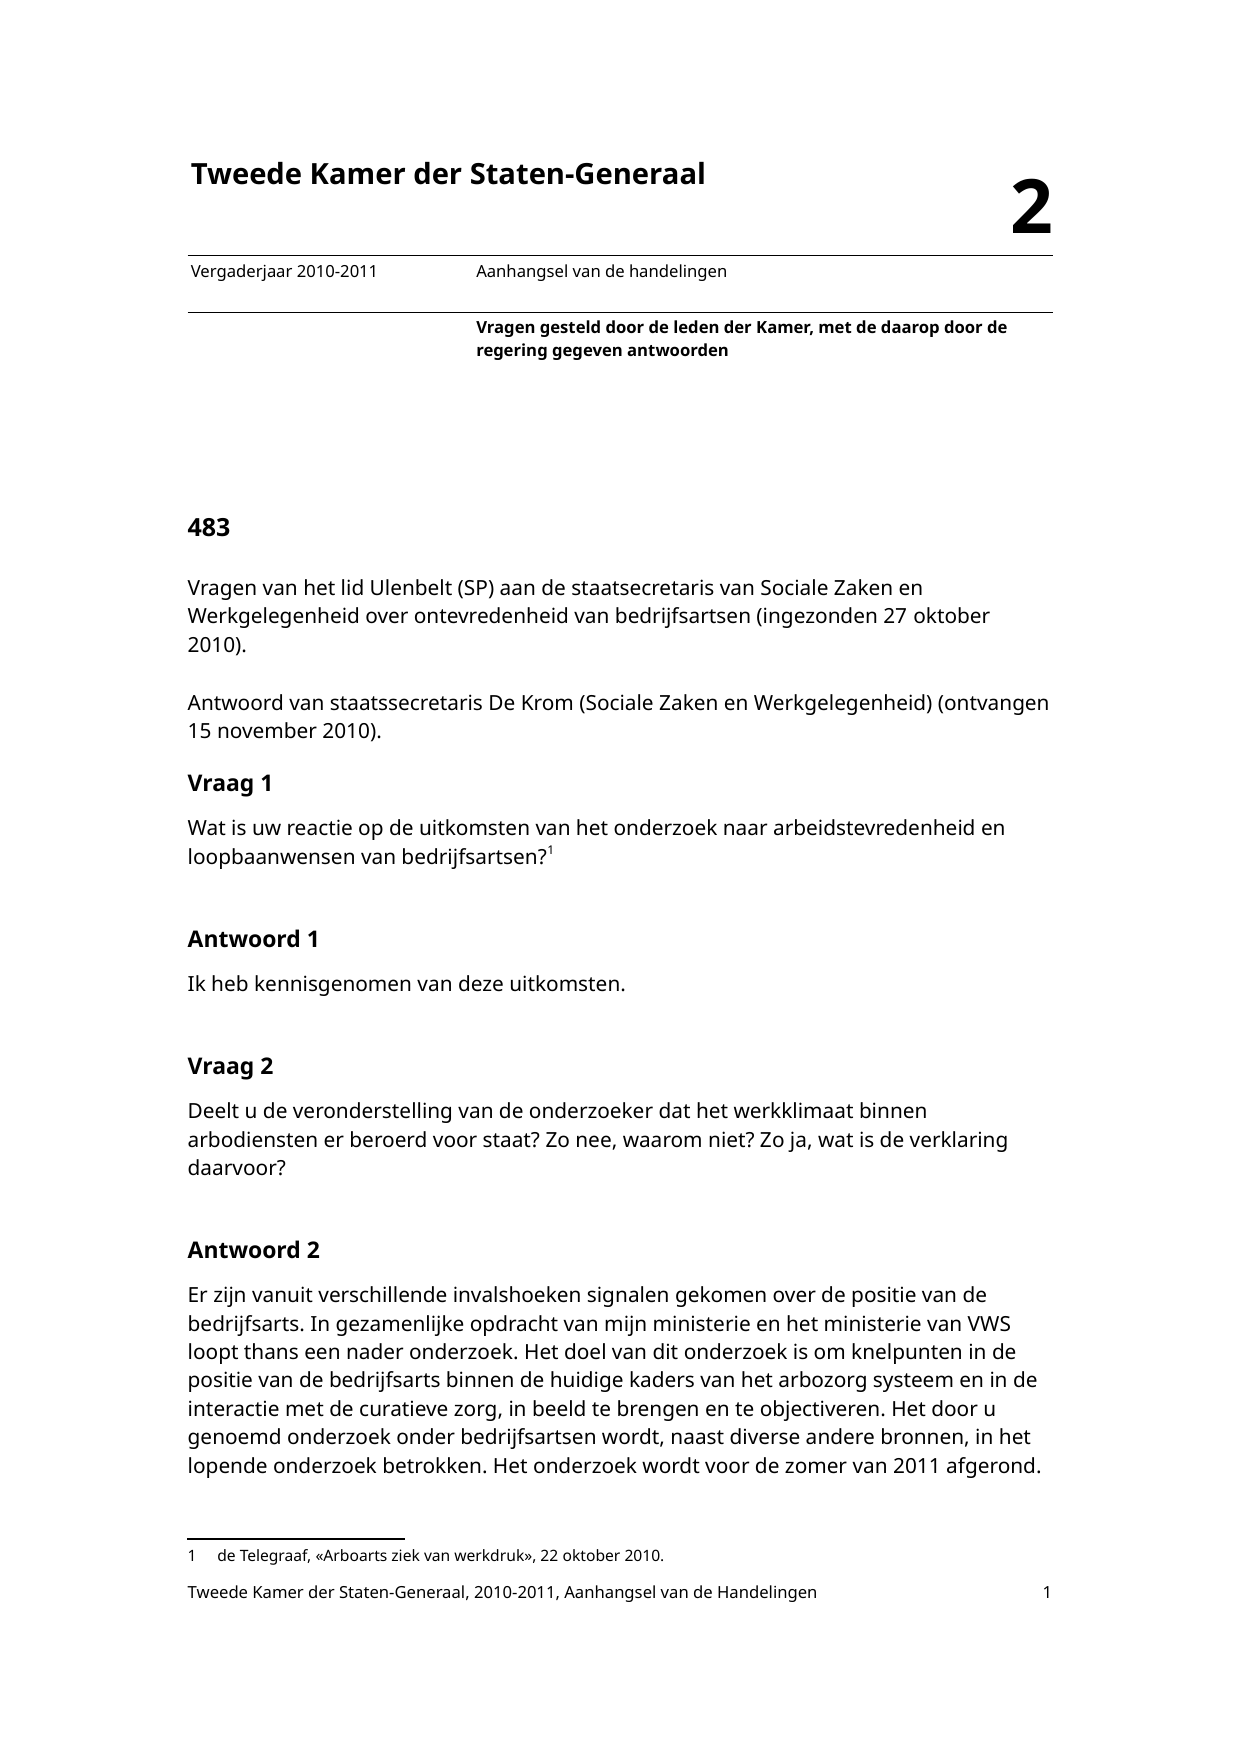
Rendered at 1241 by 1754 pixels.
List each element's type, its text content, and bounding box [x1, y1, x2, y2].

table_cell Aanhangsel van de handelingen [473, 256, 1053, 312]
table_cell [188, 313, 473, 361]
text de Telegraaf, «Arboarts ziek van werkdruk», 22 oktober 2010. [187, 1538, 1053, 1566]
subtitle Antwoord 1 [187, 923, 1053, 954]
text Er zijn vanuit verschillende invalshoeken signalen gekomen over de positie van de bedrijfsarts. In gezamenlijke opdracht van mijn ministerie en het ministerie van VWS loopt thans een nader onderzoek. Het doel van dit onderzoek is om knelpunten in de positie van de bedrijfsarts binnen de huidige kaders van het arbozorg systeem en in de interactie met de curatieve zorg, in beeld te brengen en te objectiveren. Het door u genoemd onderzoek onder bedrijfsartsen wordt, naast diverse andere bronnen, in het lopende onderzoek betrokken. Het onderzoek wordt voor de zomer van 2011 afgerond. [187, 1280, 1053, 1479]
table_header 2 [880, 150, 1053, 255]
text Deelt u de veronderstelling van de onderzoeker dat het werkklimaat binnen arbodiensten er beroerd voor staat? Zo nee, waarom niet? Zo ja, wat is de verklaring daarvoor? [187, 1096, 1053, 1182]
subtitle Antwoord 2 [187, 1234, 1053, 1265]
table_cell Vragen gesteld door de leden der Kamer, met de daarop door de regering gegeven antwoorden [473, 313, 1053, 361]
text Ik heb kennisgenomen van deze uitkomsten. [187, 969, 1053, 997]
text Vragen van het lid Ulenbelt (SP) aan de staatsecretaris van Sociale Zaken en Werkgelegenheid over ontevredenheid van bedrijfsartsen (ingezonden 27 oktober 2010). [187, 573, 1053, 658]
text 483 [187, 509, 1053, 543]
table_cell Vergaderjaar 2010-2011 [188, 256, 473, 312]
subtitle Vraag 2 [187, 1050, 1053, 1081]
subtitle Vraag 1 [187, 767, 1053, 798]
text Wat is uw reactie op de uitkomsten van het onderzoek naar arbeidstevredenheid en loopbaanwensen van bedrijfsartsen? [187, 813, 1053, 870]
table_header Tweede Kamer der Staten-Generaal [188, 150, 879, 255]
text Antwoord van staatssecretaris De Krom (Sociale Zaken en Werkgelegenheid) (ontvangen 15 november 2010). [187, 688, 1053, 745]
